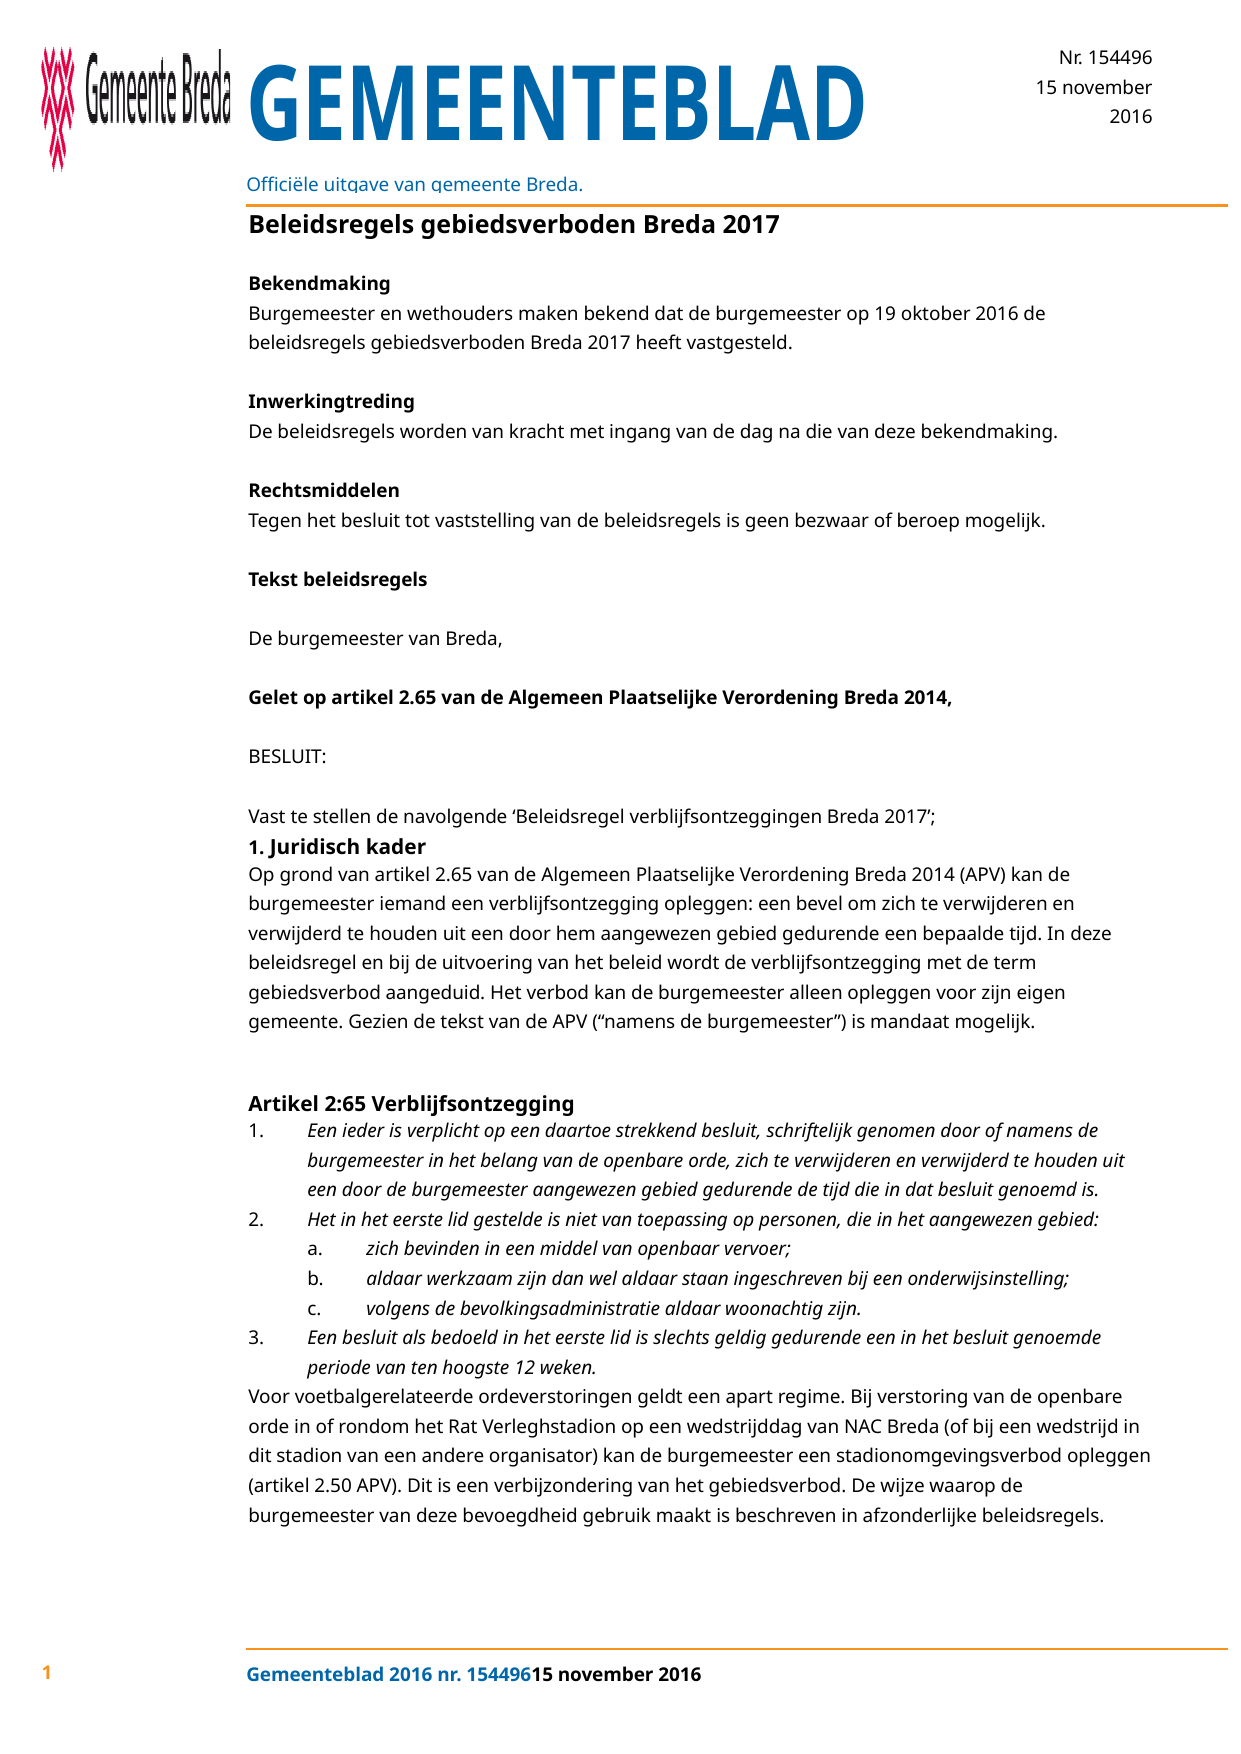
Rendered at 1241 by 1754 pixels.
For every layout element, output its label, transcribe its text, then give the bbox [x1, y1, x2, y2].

text 1. Juridisch kader [248, 832, 1152, 861]
text Beleidsregels gebiedsverboden Breda 2017 [248, 207, 1152, 241]
list Een ieder is verplicht op een daartoe strekkend besluit, schriftelijk genomen door of namens de burgemeester in het belang van de openbare orde, zich te verwijderen en verwijderd te houden uit een door de burgemeester aangewezen gebied gedurende de tijd die in dat besluit genoemd is. [248, 1117, 1152, 1202]
text Op grond van artikel 2.65 van de Algemeen Plaatselijke Verordening Breda 2014 (APV) kan de burgemeester iemand een verblijfsontzegging opleggen: een bevel om zich te verwijderen en verwijderd te houden uit een door hem aangewezen gebied gedurende een bepaalde tijd. In deze beleidsregel en bij de uitvoering van het beleid wordt de verblijfsontzegging met de term gebiedsverbod aangeduid. Het verbod kan de burgemeester alleen opleggen voor zijn eigen gemeente. Gezien de tekst van de APV (“namens de burgemeester”) is mandaat mogelijk. [248, 861, 1152, 1034]
list zich bevinden in een middel van openbaar vervoer; [307, 1236, 1152, 1261]
text Artikel 2:65 Verblijfsontzegging [248, 1089, 1152, 1117]
list Het in het eerste lid gestelde is niet van toepassing op personen, die in het aangewezen gebied: [248, 1206, 1152, 1232]
text Vast te stellen de navolgende ‘Beleidsregel verblijfsontzeggingen Breda 2017’; [248, 803, 1152, 828]
text Tegen het besluit tot vaststelling van de beleidsregels is geen bezwaar of beroep mogelijk. [248, 507, 1152, 533]
text De burgemeester van Breda, [248, 625, 1152, 651]
text Voor voetbalgerelateerde ordeverstoringen geldt een apart regime. Bij verstoring van de openbare orde in of rondom het Rat Verleghstadion op een wedstrijddag van NAC Breda (of bij een wedstrijd in dit stadion van een andere organisator) kan de burgemeester een stadionomgevingsverbod opleggen (artikel 2.50 APV). Dit is een verbijzondering van het gebiedsverbod. De wijze waarop de burgemeester van deze bevoegdheid gebruik maakt is beschreven in afzonderlijke beleidsregels. [248, 1383, 1152, 1527]
text Bekendmaking [248, 270, 1152, 296]
text Rechtsmiddelen [248, 477, 1152, 503]
text BESLUIT: [248, 744, 1152, 769]
text Inwerkingtreding [248, 389, 1152, 414]
list volgens de bevolkingsadministratie aldaar woonachtig zijn. [307, 1295, 1152, 1320]
text Tekst beleidsregels [248, 566, 1152, 592]
text Gelet op artikel 2.65 van de Algemeen Plaatselijke Verordening Breda 2014, [248, 684, 1152, 710]
text De beleidsregels worden van kracht met ingang van de dag na die van deze bekendmaking. [248, 418, 1152, 444]
list Een besluit als bedoeld in het eerste lid is slechts geldig gedurende een in het besluit genoemde periode van ten hoogste 12 weken. [248, 1324, 1152, 1379]
picture [41, 47, 231, 172]
text Burgemeester en wethouders maken bekend dat de burgemeester op 19 oktober 2016 de beleidsregels gebiedsverboden Breda 2017 heeft vastgesteld. [248, 300, 1152, 355]
list aldaar werkzaam zijn dan wel aldaar staan ingeschreven bij een onderwijsinstelling; [307, 1265, 1152, 1291]
